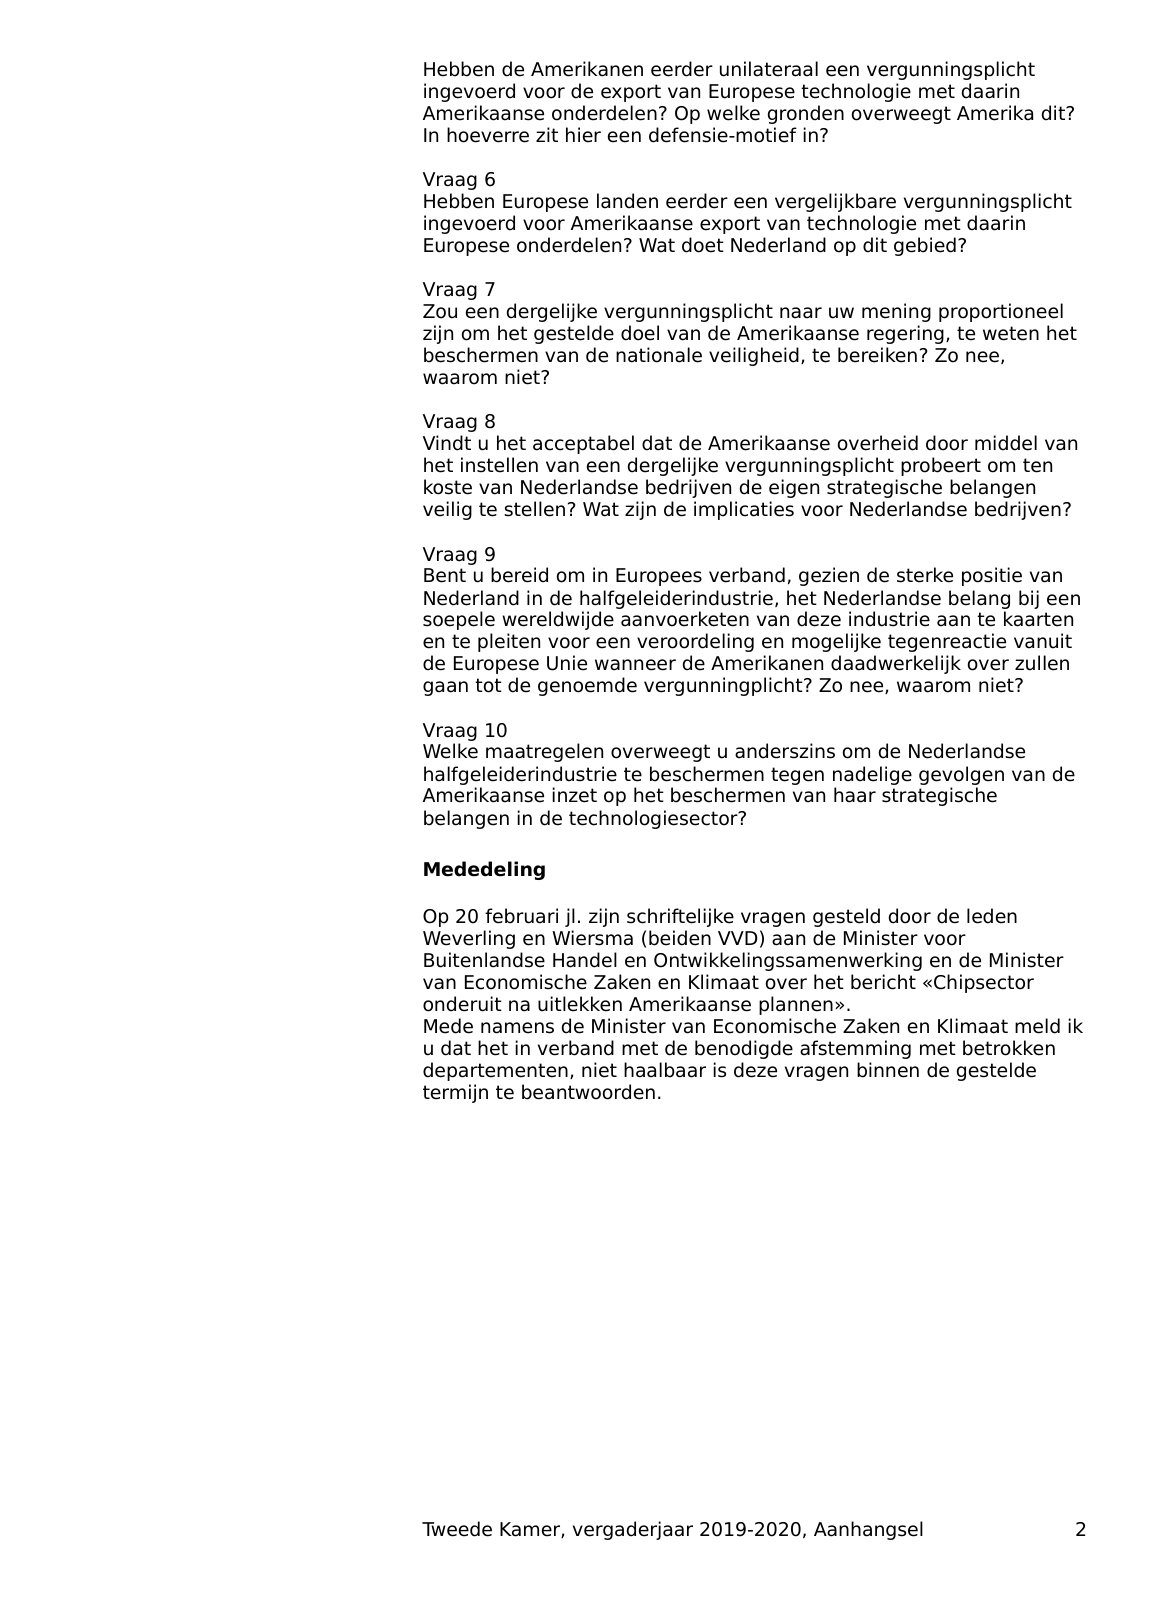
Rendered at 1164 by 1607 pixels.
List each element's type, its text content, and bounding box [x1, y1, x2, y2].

text Vraag 8 [422, 411, 1087, 433]
text Zou een dergelijke vergunningsplicht naar uw mening proportioneel zijn om het gestelde doel van de Amerikaanse regering, te weten het beschermen van de nationale veiligheid, te bereiken? Zo nee, waarom niet? [422, 301, 1087, 389]
text Vindt u het acceptabel dat de Amerikaanse overheid door middel van het instellen van een dergelijke vergunningsplicht probeert om ten koste van Nederlandse bedrijven de eigen strategische belangen veilig te stellen? Wat zijn de implicaties voor Nederlandse bedrijven? [422, 433, 1087, 521]
subtitle Mededeling [422, 859, 1087, 881]
text Welke maatregelen overweegt u anderszins om de Nederlandse halfgeleiderindustrie te beschermen tegen nadelige gevolgen van de Amerikaanse inzet op het beschermen van haar strategische belangen in de technologiesector? [422, 741, 1087, 829]
text Hebben Europese landen eerder een vergelijkbare vergunningsplicht ingevoerd voor Amerikaanse export van technologie met daarin Europese onderdelen? Wat doet Nederland op dit gebied? [422, 191, 1087, 257]
text Hebben de Amerikanen eerder unilateraal een vergunningsplicht ingevoerd voor de export van Europese technologie met daarin Amerikaanse onderdelen? Op welke gronden overweegt Amerika dit? In hoeverre zit hier een defensie-motief in? [422, 59, 1087, 147]
text Vraag 10 [422, 719, 1087, 741]
text Vraag 9 [422, 543, 1087, 565]
text Op 20 februari jl. zijn schriftelijke vragen gesteld door de leden Weverling en Wiersma (beiden VVD) aan de Minister voor Buitenlandse Handel en Ontwikkelingssamenwerking en de Minister van Economische Zaken en Klimaat over het bericht «Chipsector onderuit na uitlekken Amerikaanse plannen». [422, 906, 1087, 1016]
text Vraag 7 [422, 279, 1087, 301]
text Mede namens de Minister van Economische Zaken en Klimaat meld ik u dat het in verband met de benodigde afstemming met betrokken departementen, niet haalbaar is deze vragen binnen de gestelde termijn te beantwoorden. [422, 1016, 1087, 1104]
text Vraag 6 [422, 169, 1087, 191]
text Bent u bereid om in Europees verband, gezien de sterke positie van Nederland in de halfgeleiderindustrie, het Nederlandse belang bij een soepele wereldwijde aanvoerketen van deze industrie aan te kaarten en te pleiten voor een veroordeling en mogelijke tegenreactie vanuit de Europese Unie wanneer de Amerikanen daadwerkelijk over zullen gaan tot de genoemde vergunningplicht? Zo nee, waarom niet? [422, 565, 1087, 697]
